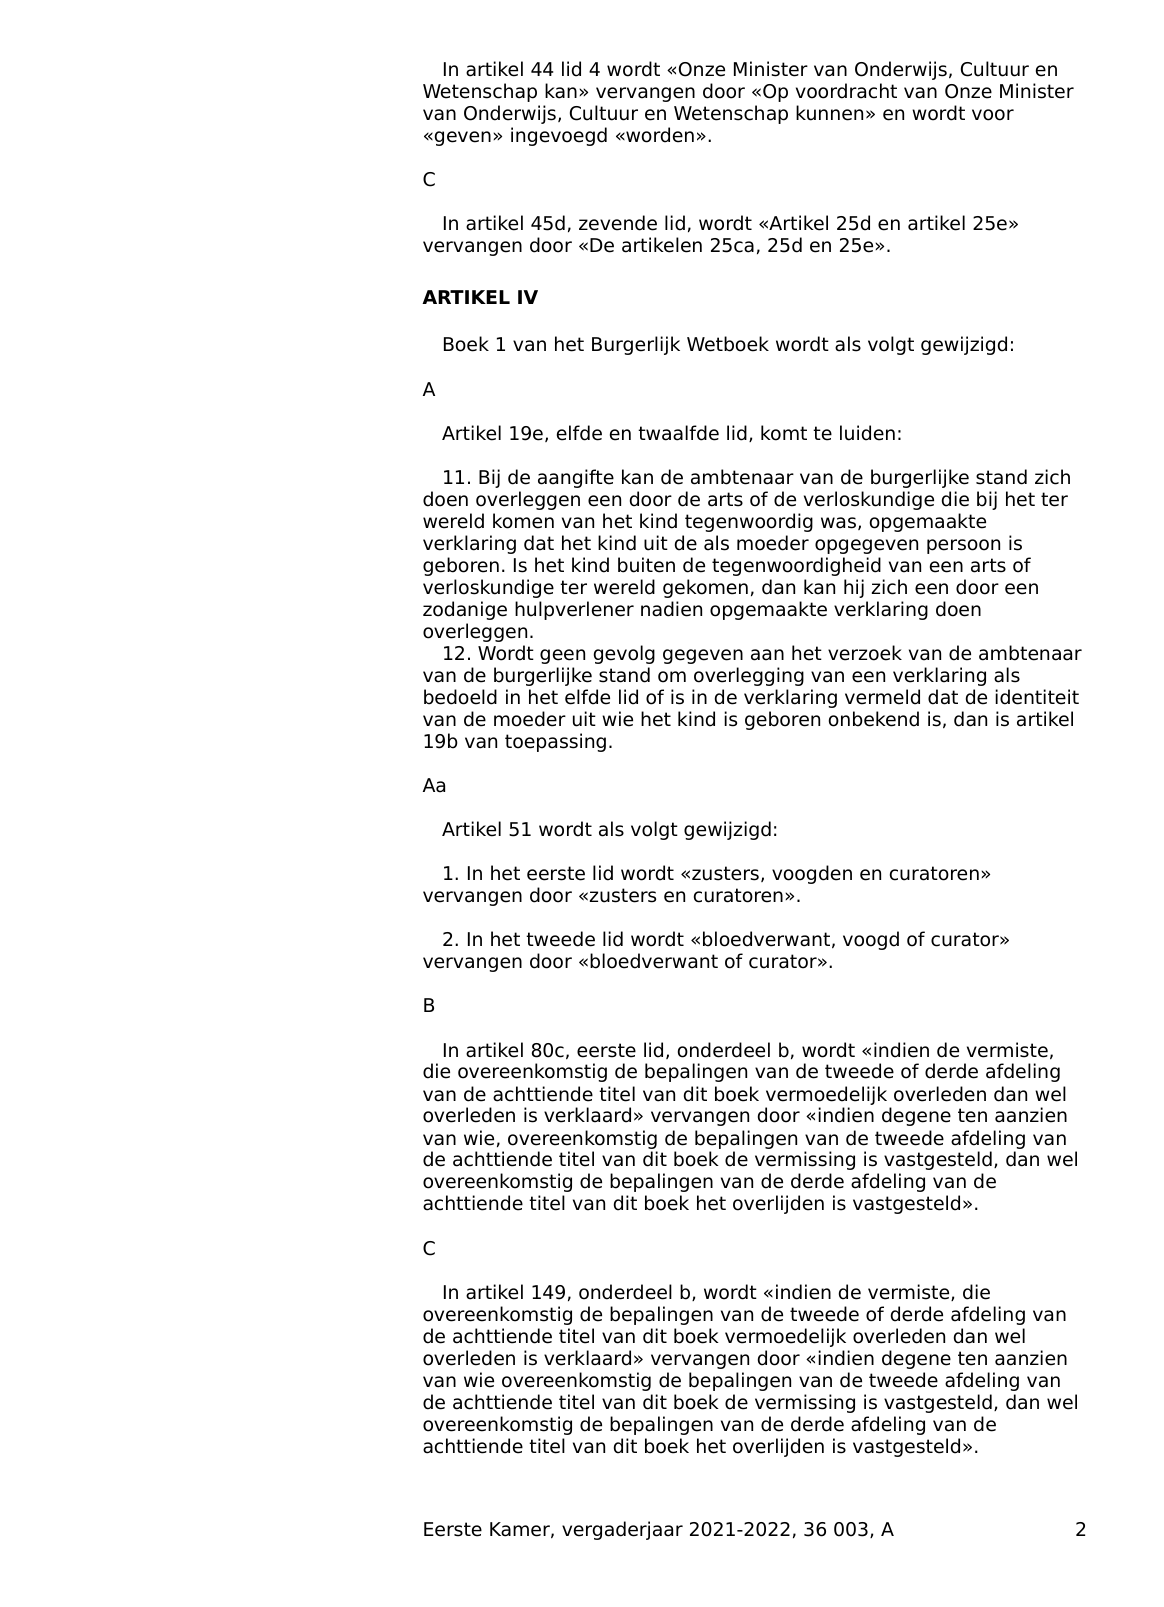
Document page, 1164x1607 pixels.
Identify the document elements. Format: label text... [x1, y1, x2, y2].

text Aa [422, 775, 1087, 797]
text In artikel 80c, eerste lid, onderdeel b, wordt «indien de vermiste, die overeenkomstig de bepalingen van de tweede of derde afdeling van de achttiende titel van dit boek vermoedelijk overleden dan wel overleden is verklaard» vervangen door «indien degene ten aanzien van wie, overeenkomstig de bepalingen van de tweede afdeling van de achttiende titel van dit boek de vermissing is vastgesteld, dan wel overeenkomstig de bepalingen van de derde afdeling van de achttiende titel van dit boek het overlijden is vastgesteld». [422, 1039, 1087, 1215]
text 1. In het eerste lid wordt «zusters, voogden en curatoren» vervangen door «zusters en curatoren». [422, 863, 1087, 907]
text 11. Bij de aangifte kan de ambtenaar van de burgerlijke stand zich doen overleggen een door de arts of de verloskundige die bij het ter wereld komen van het kind tegenwoordig was, opgemaakte verklaring dat het kind uit de als moeder opgegeven persoon is geboren. Is het kind buiten de tegenwoordigheid van een arts of verloskundige ter wereld gekomen, dan kan hij zich een door een zodanige hulpverlener nadien opgemaakte verklaring doen overleggen. [422, 467, 1087, 643]
text C [422, 1237, 1087, 1259]
text A [422, 378, 1087, 400]
text In artikel 45d, zevende lid, wordt «Artikel 25d en artikel 25e» vervangen door «De artikelen 25ca, 25d en 25e». [422, 213, 1087, 257]
text Boek 1 van het Burgerlijk Wetboek wordt als volgt gewijzigd: [422, 334, 1087, 356]
text C [422, 169, 1087, 191]
text B [422, 995, 1087, 1017]
text 12. Wordt geen gevolg gegeven aan het verzoek van de ambtenaar van de burgerlijke stand om overlegging van een verklaring als bedoeld in het elfde lid of is in de verklaring vermeld dat de identiteit van de moeder uit wie het kind is geboren onbekend is, dan is artikel 19b van toepassing. [422, 643, 1087, 752]
text 2. In het tweede lid wordt «bloedverwant, voogd of curator» vervangen door «bloedverwant of curator». [422, 929, 1087, 973]
text In artikel 149, onderdeel b, wordt «indien de vermiste, die overeenkomstig de bepalingen van de tweede of derde afdeling van de achttiende titel van dit boek vermoedelijk overleden dan wel overleden is verklaard» vervangen door «indien degene ten aanzien van wie overeenkomstig de bepalingen van de tweede afdeling van de achttiende titel van dit boek de vermissing is vastgesteld, dan wel overeenkomstig de bepalingen van de derde afdeling van de achttiende titel van dit boek het overlijden is vastgesteld». [422, 1282, 1087, 1457]
subtitle ARTIKEL IV [422, 287, 1087, 309]
text Artikel 19e, elfde en twaalfde lid, komt te luiden: [422, 423, 1087, 444]
text In artikel 44 lid 4 wordt «Onze Minister van Onderwijs, Cultuur en Wetenschap kan» vervangen door «Op voordracht van Onze Minister van Onderwijs, Cultuur en Wetenschap kunnen» en wordt voor «geven» ingevoegd «worden». [422, 59, 1087, 147]
text Artikel 51 wordt als volgt gewijzigd: [422, 819, 1087, 841]
